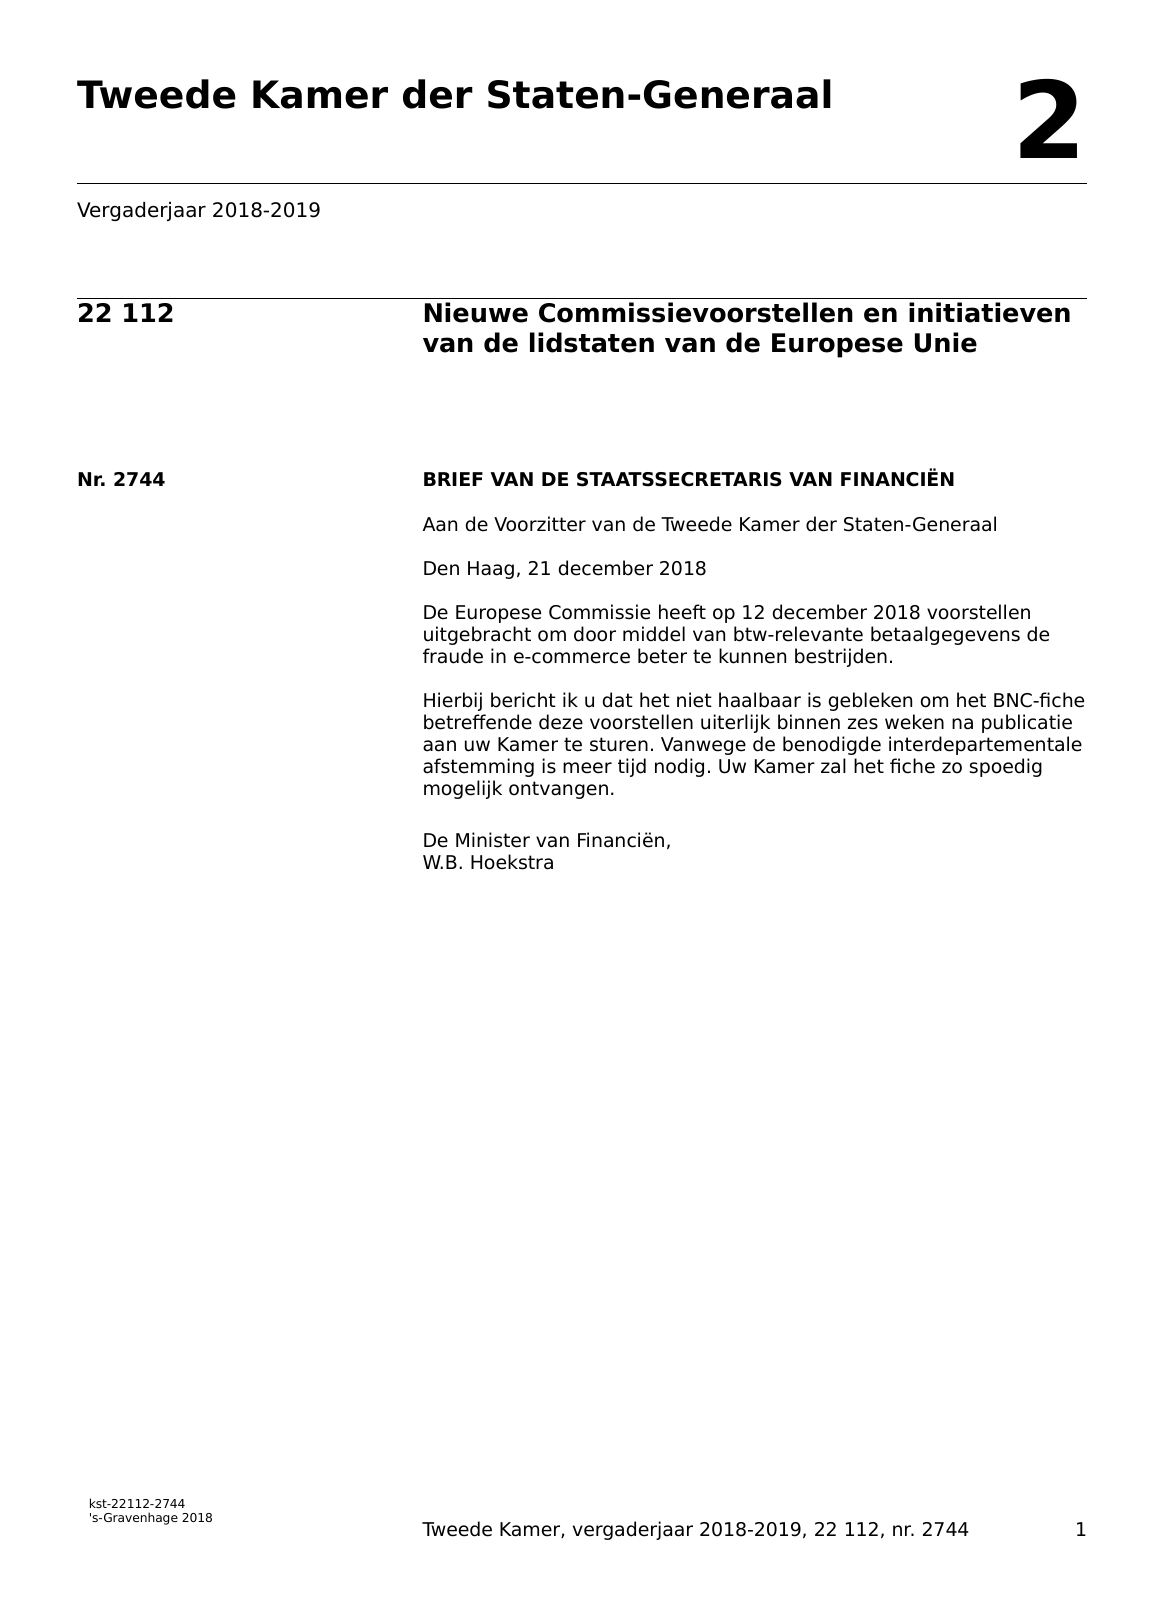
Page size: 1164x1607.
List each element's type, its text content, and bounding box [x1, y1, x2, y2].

subtitle Nr. 2744 BRIEF VAN DE STAATSSECRETARIS VAN FINANCIËN [77, 469, 1087, 491]
subtitle 22 112 Nieuwe Commissievoorstellen en initiatieven van de lidstaten van de Europese Unie [77, 299, 1087, 358]
text kst-22112-2744 [88, 1497, 323, 1511]
table_cell Vergaderjaar 2018-2019 [77, 184, 1087, 298]
text Aan de Voorzitter van de Tweede Kamer der Staten-Generaal [422, 513, 1087, 536]
table_header 2 [886, 59, 1087, 183]
table_header Tweede Kamer der Staten-Generaal [77, 59, 886, 183]
text 's-Gravenhage 2018 [88, 1511, 323, 1525]
text Den Haag, 21 december 2018 [422, 558, 1087, 580]
text De Minister van Financiën, W.B. Hoekstra [422, 830, 1087, 874]
text De Europese Commissie heeft op 12 december 2018 voorstellen uitgebracht om door middel van btw-relevante betaalgegevens de fraude in e-commerce beter te kunnen bestrijden. [422, 602, 1087, 668]
text Hierbij bericht ik u dat het niet haalbaar is gebleken om het BNC-fiche betreffende deze voorstellen uiterlijk binnen zes weken na publicatie aan uw Kamer te sturen. Vanwege de benodigde interdepartementale afstemming is meer tijd nodig. Uw Kamer zal het fiche zo spoedig mogelijk ontvangen. [422, 690, 1087, 800]
